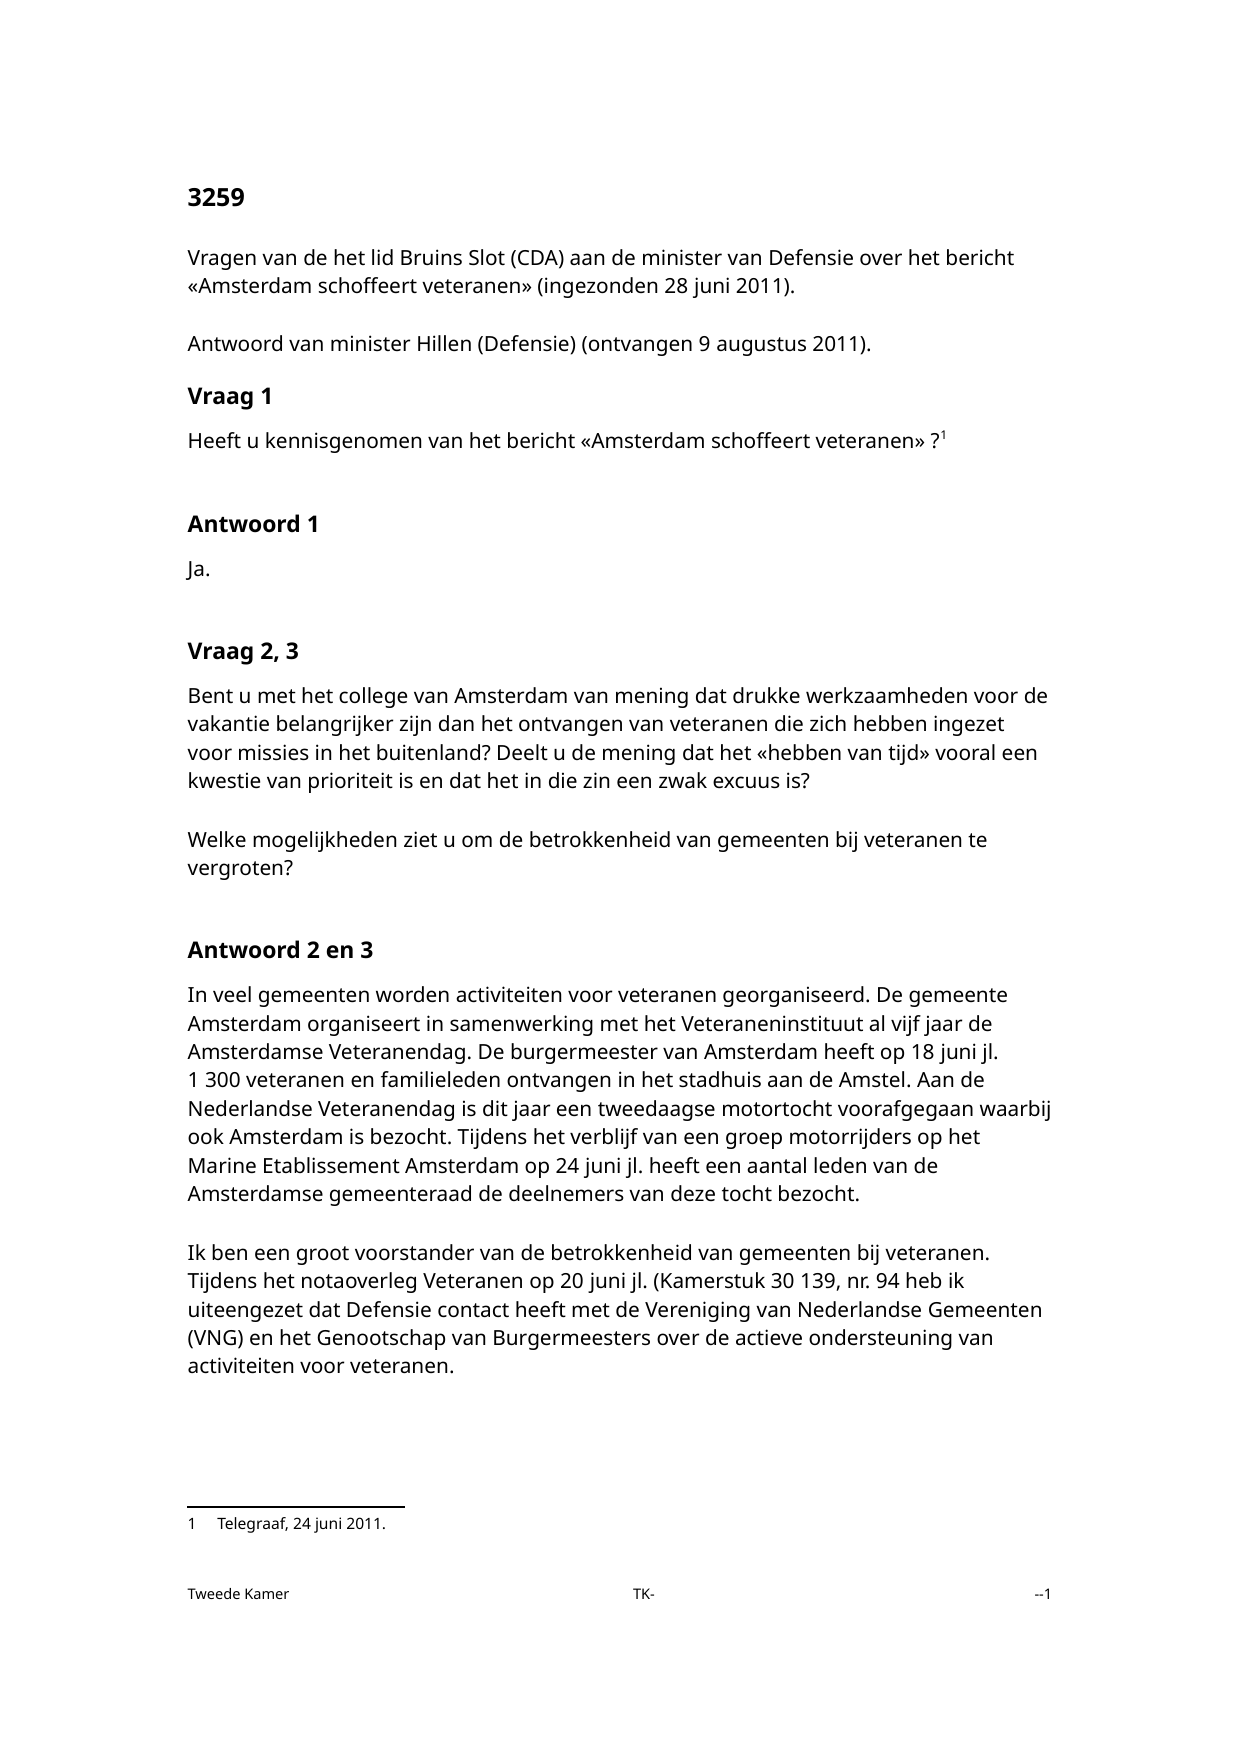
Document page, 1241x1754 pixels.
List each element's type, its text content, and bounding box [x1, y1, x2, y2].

text Ik ben een groot voorstander van de betrokkenheid van gemeenten bij veteranen. Tijdens het notaoverleg Veteranen op 20 juni jl. (Kamerstuk 30 139, nr. 94 heb ik uiteengezet dat Defensie contact heeft met de Vereniging van Nederlandse Gemeenten (VNG) en het Genootschap van Burgermeesters over de actieve ondersteuning van activiteiten voor veteranen. [187, 1238, 1053, 1380]
text Welke mogelijkheden ziet u om de betrokkenheid van gemeenten bij veteranen te vergroten? [187, 825, 1053, 882]
subtitle Antwoord 1 [187, 507, 1053, 539]
text 3259 [187, 179, 1053, 213]
text Antwoord van minister Hillen (Defensie) (ontvangen 9 augustus 2011). [187, 329, 1053, 358]
text Ja. [187, 554, 1053, 582]
text Bent u met het college van Amsterdam van mening dat drukke werkzaamheden voor de vakantie belangrijker zijn dan het ontvangen van veteranen die zich hebben ingezet voor missies in het buitenland? Deelt u de mening dat het «hebben van tijd» vooral een kwestie van prioriteit is en dat het in die zin een zwak excuus is? [187, 681, 1053, 795]
text Heeft u kennisgenomen van het bericht «Amsterdam schoffeert veteranen» ? [187, 427, 1053, 455]
text Vragen van de het lid Bruins Slot (CDA) aan de minister van Defensie over het bericht «Amsterdam schoffeert veteranen» (ingezonden 28 juni 2011). [187, 243, 1053, 300]
subtitle Antwoord 2 en 3 [187, 934, 1053, 965]
text Telegraaf, 24 juni 2011. [187, 1506, 1053, 1534]
subtitle Vraag 1 [187, 380, 1053, 412]
text In veel gemeenten worden activiteiten voor veteranen georganiseerd. De gemeente Amsterdam organiseert in samenwerking met het Veteraneninstituut al vijf jaar de Amsterdamse Veteranendag. De burgermeester van Amsterdam heeft op 18 juni jl. 1 300 veteranen en familieleden ontvangen in het stadhuis aan de Amstel. Aan de Nederlandse Veteranendag is dit jaar een tweedaagse motortocht voorafgegaan waarbij ook Amsterdam is bezocht. Tijdens het verblijf van een groep motorrijders op het Marine Etablissement Amsterdam op 24 juni jl. heeft een aantal leden van de Amsterdamse gemeenteraad de deelnemers van deze tocht bezocht. [187, 980, 1053, 1208]
subtitle Vraag 2, 3 [187, 635, 1053, 666]
